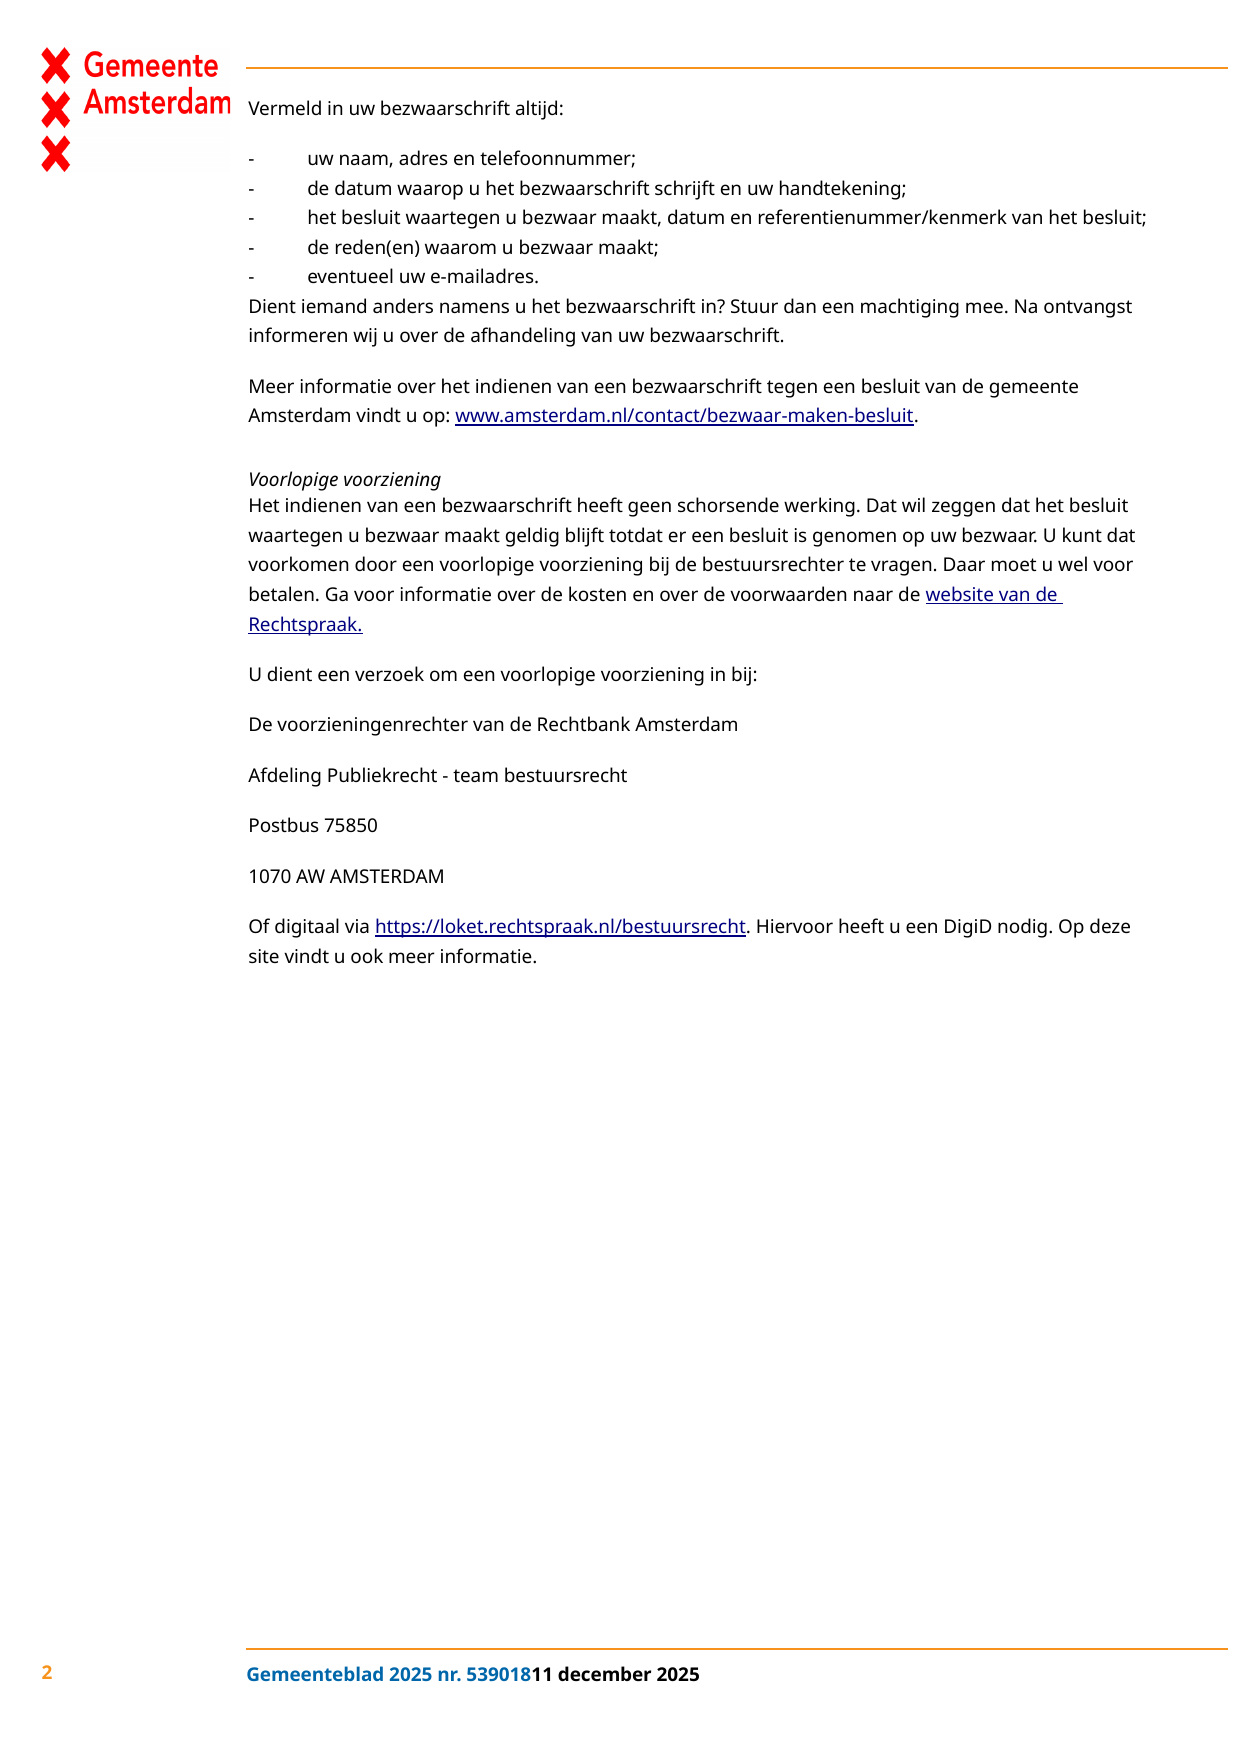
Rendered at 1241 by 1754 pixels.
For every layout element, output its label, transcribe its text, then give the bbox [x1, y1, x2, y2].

text Vermeld in uw bezwaarschrift altijd: [248, 95, 1152, 121]
list eventueel uw e-mailadres. [248, 263, 1152, 289]
list de reden(en) waarom u bezwaar maakt; [248, 234, 1152, 260]
text Of digitaal via https://loket.rechtspraak.nl/bestuursrecht. Hiervoor heeft u een DigiD nodig. Op deze site vindt u ook meer informatie. [248, 913, 1152, 968]
text 1070 AW AMSTERDAM [248, 863, 1152, 888]
text Afdeling Publiekrecht - team bestuursrecht [248, 762, 1152, 788]
list het besluit waartegen u bezwaar maakt, datum en referentienummer/kenmerk van het besluit; [248, 204, 1152, 230]
text Voorlopige voorziening [248, 467, 1152, 492]
text U dient een verzoek om een voorlopige voorziening in bij: [248, 661, 1152, 687]
text Postbus 75850 [248, 812, 1152, 838]
list de datum waarop u het bezwaarschrift schrijft en uw handtekening; [248, 175, 1152, 201]
picture [41, 47, 231, 172]
text Meer informatie over het indienen van een bezwaarschrift tegen een besluit van de gemeente Amsterdam vindt u op: www.amsterdam.nl/contact/bezwaar-maken-besluit. [248, 373, 1152, 428]
list uw naam, adres en telefoonnummer; [248, 145, 1152, 171]
text De voorzieningenrechter van de Rechtbank Amsterdam [248, 712, 1152, 737]
text Dient iemand anders namens u het bezwaarschrift in? Stuur dan een machtiging mee. Na ontvangst informeren wij u over de afhandeling van uw bezwaarschrift. [248, 293, 1152, 348]
text Het indienen van een bezwaarschrift heeft geen schorsende werking. Dat wil zeggen dat het besluit waartegen u bezwaar maakt geldig blijft totdat er een besluit is genomen op uw bezwaar. U kunt dat voorkomen door een voorlopige voorziening bij de bestuursrechter te vragen. Daar moet u wel voor betalen. Ga voor informatie over de kosten en over de voorwaarden naar de website van de Rechtspraak. [248, 492, 1152, 636]
